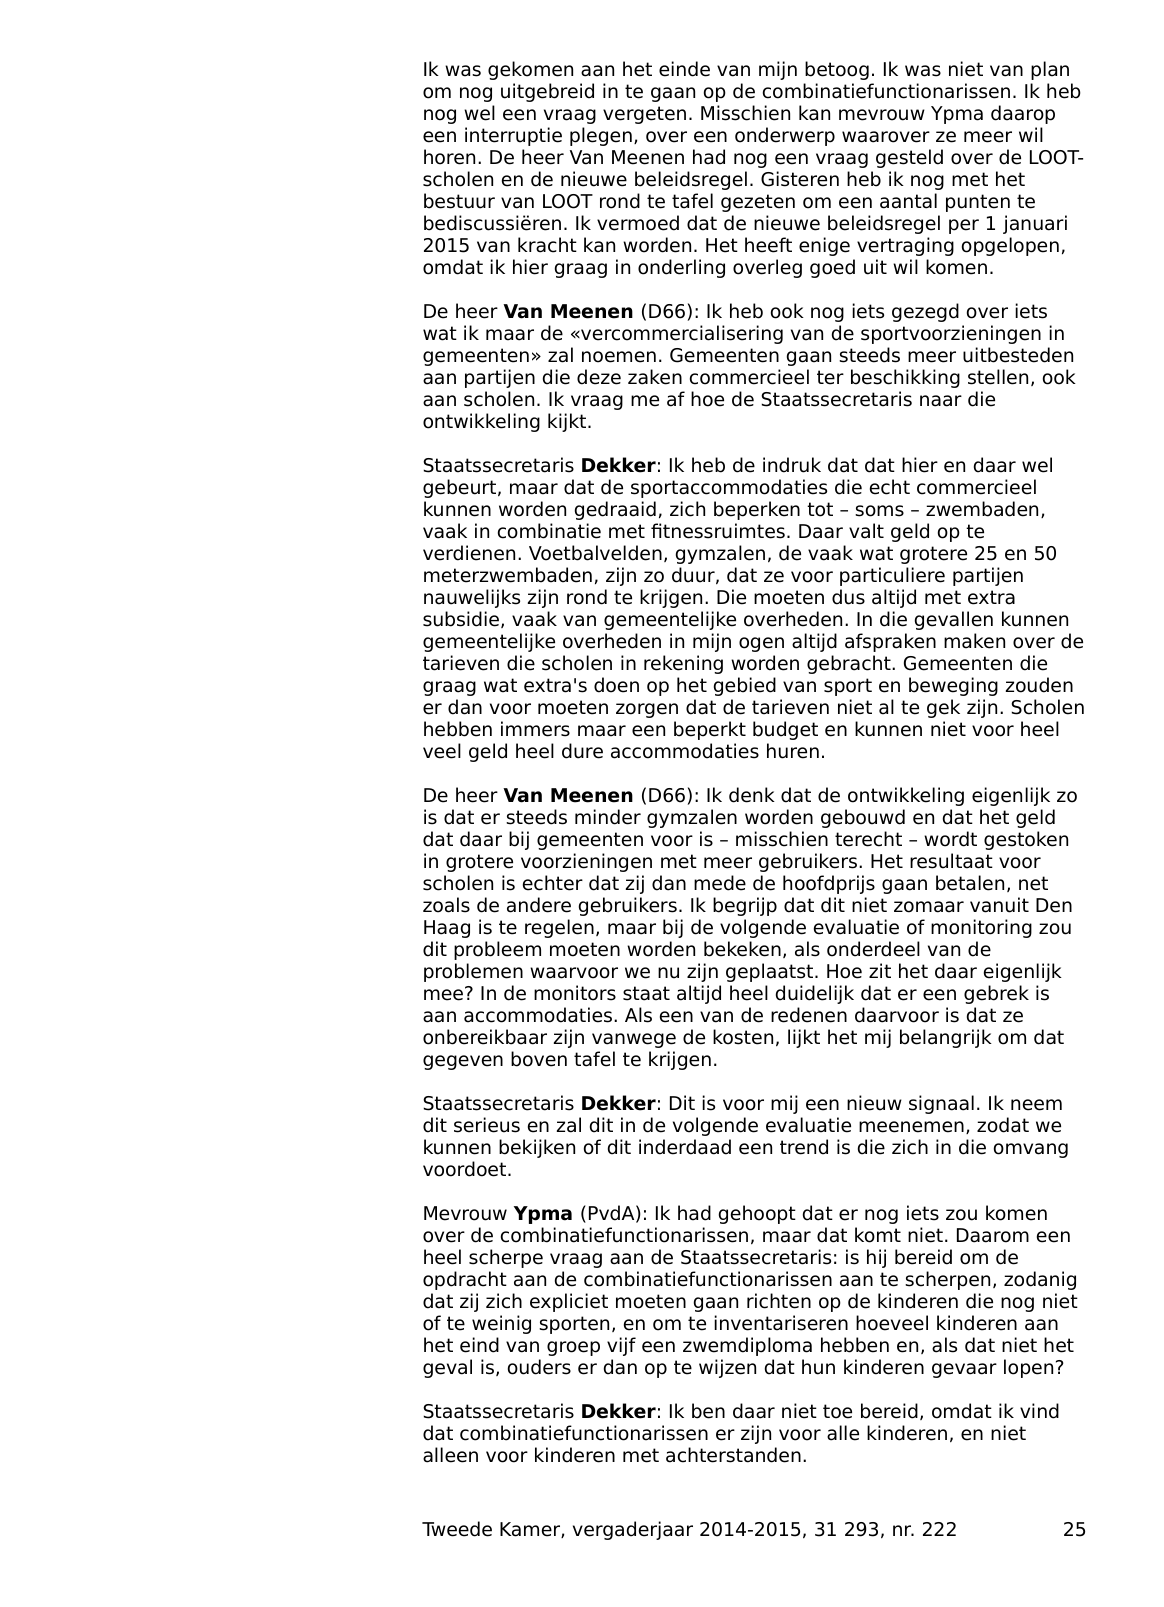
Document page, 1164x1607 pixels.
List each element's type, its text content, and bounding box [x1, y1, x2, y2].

text De heer Van Meenen (D66): Ik denk dat de ontwikkeling eigenlijk zo is dat er steeds minder gymzalen worden gebouwd en dat het geld dat daar bij gemeenten voor is – misschien terecht – wordt gestoken in grotere voorzieningen met meer gebruikers. Het resultaat voor scholen is echter dat zij dan mede de hoofdprijs gaan betalen, net zoals de andere gebruikers. Ik begrijp dat dit niet zomaar vanuit Den Haag is te regelen, maar bij de volgende evaluatie of monitoring zou dit probleem moeten worden bekeken, als onderdeel van de problemen waarvoor we nu zijn geplaatst. Hoe zit het daar eigenlijk mee? In de monitors staat altijd heel duidelijk dat er een gebrek is aan accommodaties. Als een van de redenen daarvoor is dat ze onbereikbaar zijn vanwege de kosten, lijkt het mij belangrijk om dat gegeven boven tafel te krijgen. [422, 785, 1087, 1071]
text De heer Van Meenen (D66): Ik heb ook nog iets gezegd over iets wat ik maar de «vercommercialisering van de sportvoorzieningen in gemeenten» zal noemen. Gemeenten gaan steeds meer uitbesteden aan partijen die deze zaken commercieel ter beschikking stellen, ook aan scholen. Ik vraag me af hoe de Staatssecretaris naar die ontwikkeling kijkt. [422, 301, 1087, 433]
text Ik was gekomen aan het einde van mijn betoog. Ik was niet van plan om nog uitgebreid in te gaan op de combinatiefunctionarissen. Ik heb nog wel een vraag vergeten. Misschien kan mevrouw Ypma daarop een interruptie plegen, over een onderwerp waarover ze meer wil horen. De heer Van Meenen had nog een vraag gesteld over de LOOT-scholen en de nieuwe beleidsregel. Gisteren heb ik nog met het bestuur van LOOT rond te tafel gezeten om een aantal punten te bediscussiëren. Ik vermoed dat de nieuwe beleidsregel per 1 januari 2015 van kracht kan worden. Het heeft enige vertraging opgelopen, omdat ik hier graag in onderling overleg goed uit wil komen. [422, 59, 1087, 279]
text Staatssecretaris Dekker: Dit is voor mij een nieuw signaal. Ik neem dit serieus en zal dit in de volgende evaluatie meenemen, zodat we kunnen bekijken of dit inderdaad een trend is die zich in die omvang voordoet. [422, 1093, 1087, 1181]
text Staatssecretaris Dekker: Ik ben daar niet toe bereid, omdat ik vind dat combinatiefunctionarissen er zijn voor alle kinderen, en niet alleen voor kinderen met achterstanden. [422, 1401, 1087, 1467]
text Mevrouw Ypma (PvdA): Ik had gehoopt dat er nog iets zou komen over de combinatiefunctionarissen, maar dat komt niet. Daarom een heel scherpe vraag aan de Staatssecretaris: is hij bereid om de opdracht aan de combinatiefunctionarissen aan te scherpen, zodanig dat zij zich expliciet moeten gaan richten op de kinderen die nog niet of te weinig sporten, en om te inventariseren hoeveel kinderen aan het eind van groep vijf een zwemdiploma hebben en, als dat niet het geval is, ouders er dan op te wijzen dat hun kinderen gevaar lopen? [422, 1203, 1087, 1379]
text Staatssecretaris Dekker: Ik heb de indruk dat dat hier en daar wel gebeurt, maar dat de sportaccommodaties die echt commercieel kunnen worden gedraaid, zich beperken tot – soms – zwembaden, vaak in combinatie met fitnessruimtes. Daar valt geld op te verdienen. Voetbalvelden, gymzalen, de vaak wat grotere 25 en 50 meterzwembaden, zijn zo duur, dat ze voor particuliere partijen nauwelijks zijn rond te krijgen. Die moeten dus altijd met extra subsidie, vaak van gemeentelijke overheden. In die gevallen kunnen gemeentelijke overheden in mijn ogen altijd afspraken maken over de tarieven die scholen in rekening worden gebracht. Gemeenten die graag wat extra's doen op het gebied van sport en beweging zouden er dan voor moeten zorgen dat de tarieven niet al te gek zijn. Scholen hebben immers maar een beperkt budget en kunnen niet voor heel veel geld heel dure accommodaties huren. [422, 455, 1087, 763]
